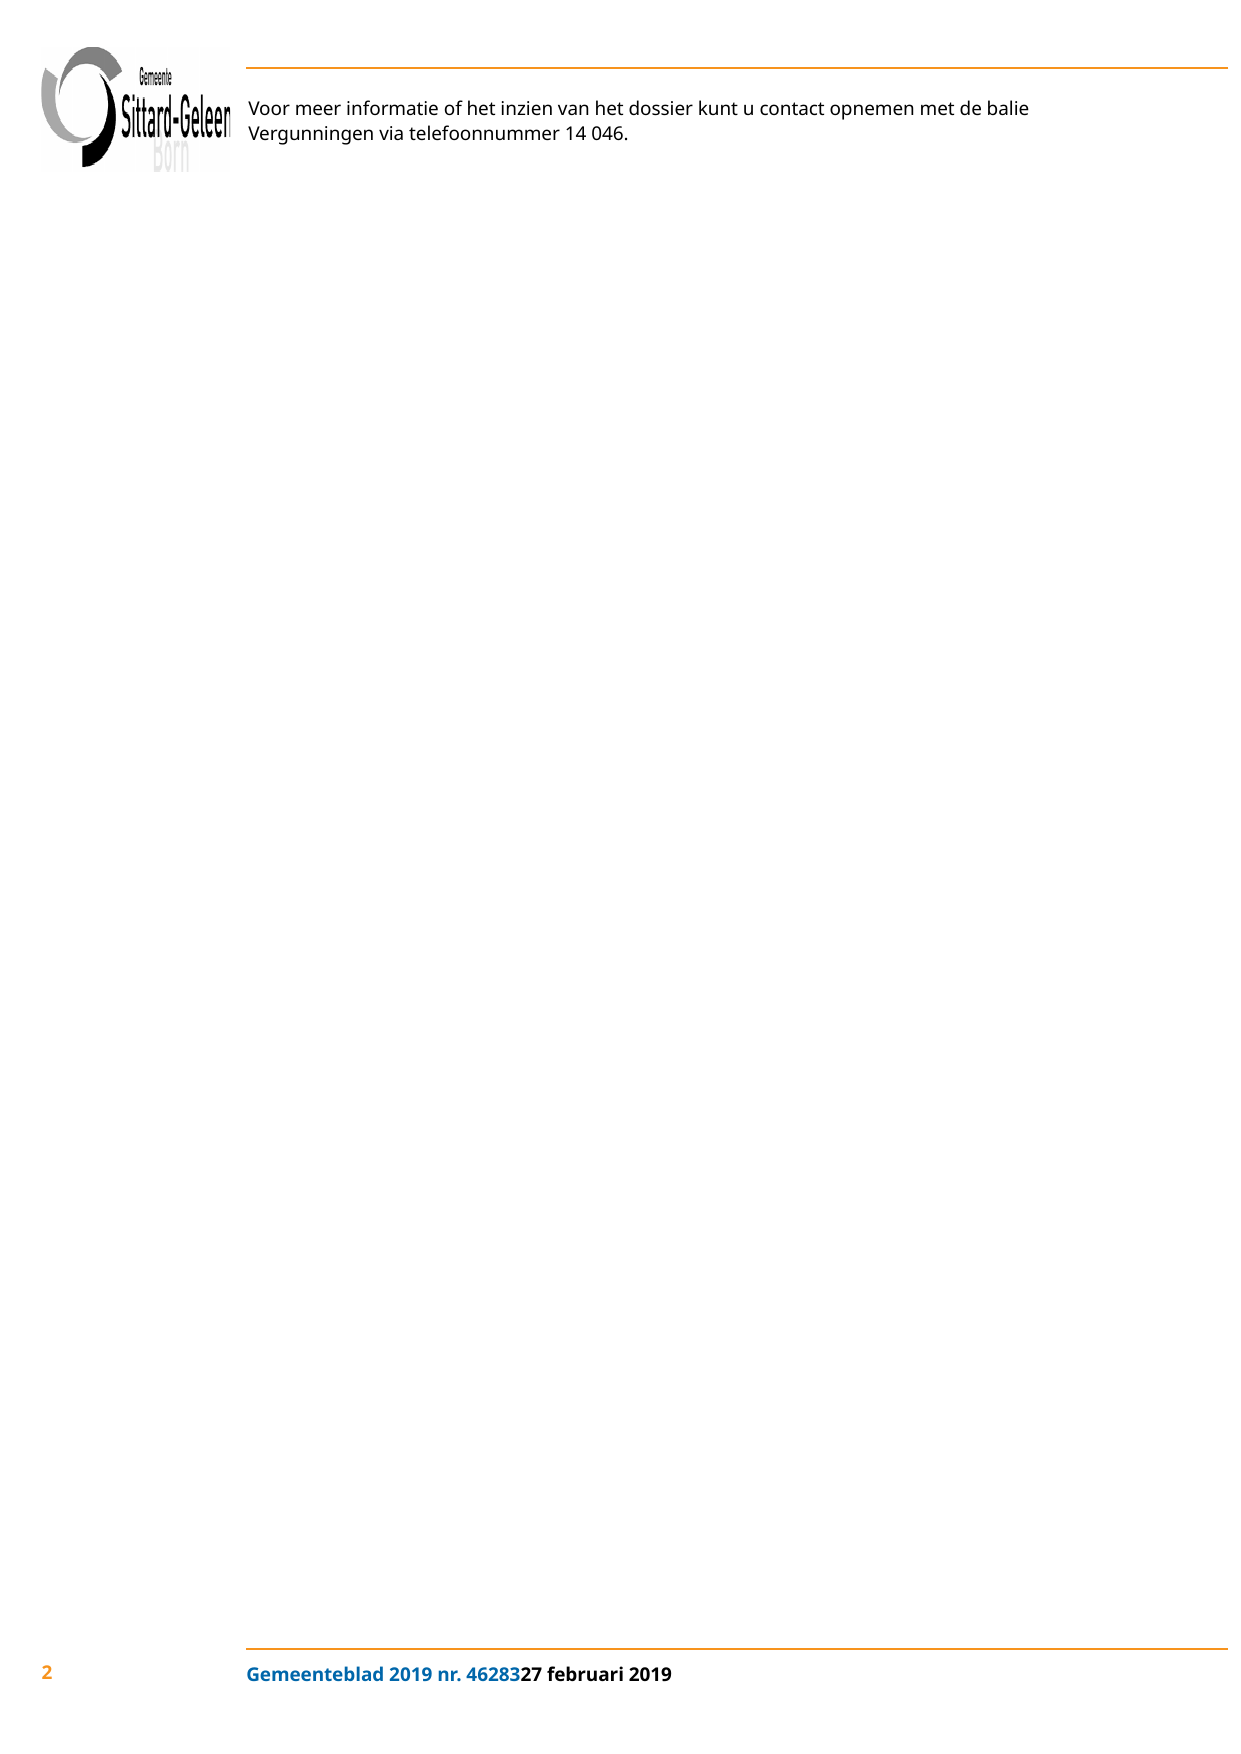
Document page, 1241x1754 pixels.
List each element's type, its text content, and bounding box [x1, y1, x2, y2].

picture [41, 47, 231, 172]
text Voor meer informatie of het inzien van het dossier kunt u contact opnemen met de balie Vergunningen via telefoonnummer 14 046. [248, 95, 1152, 146]
